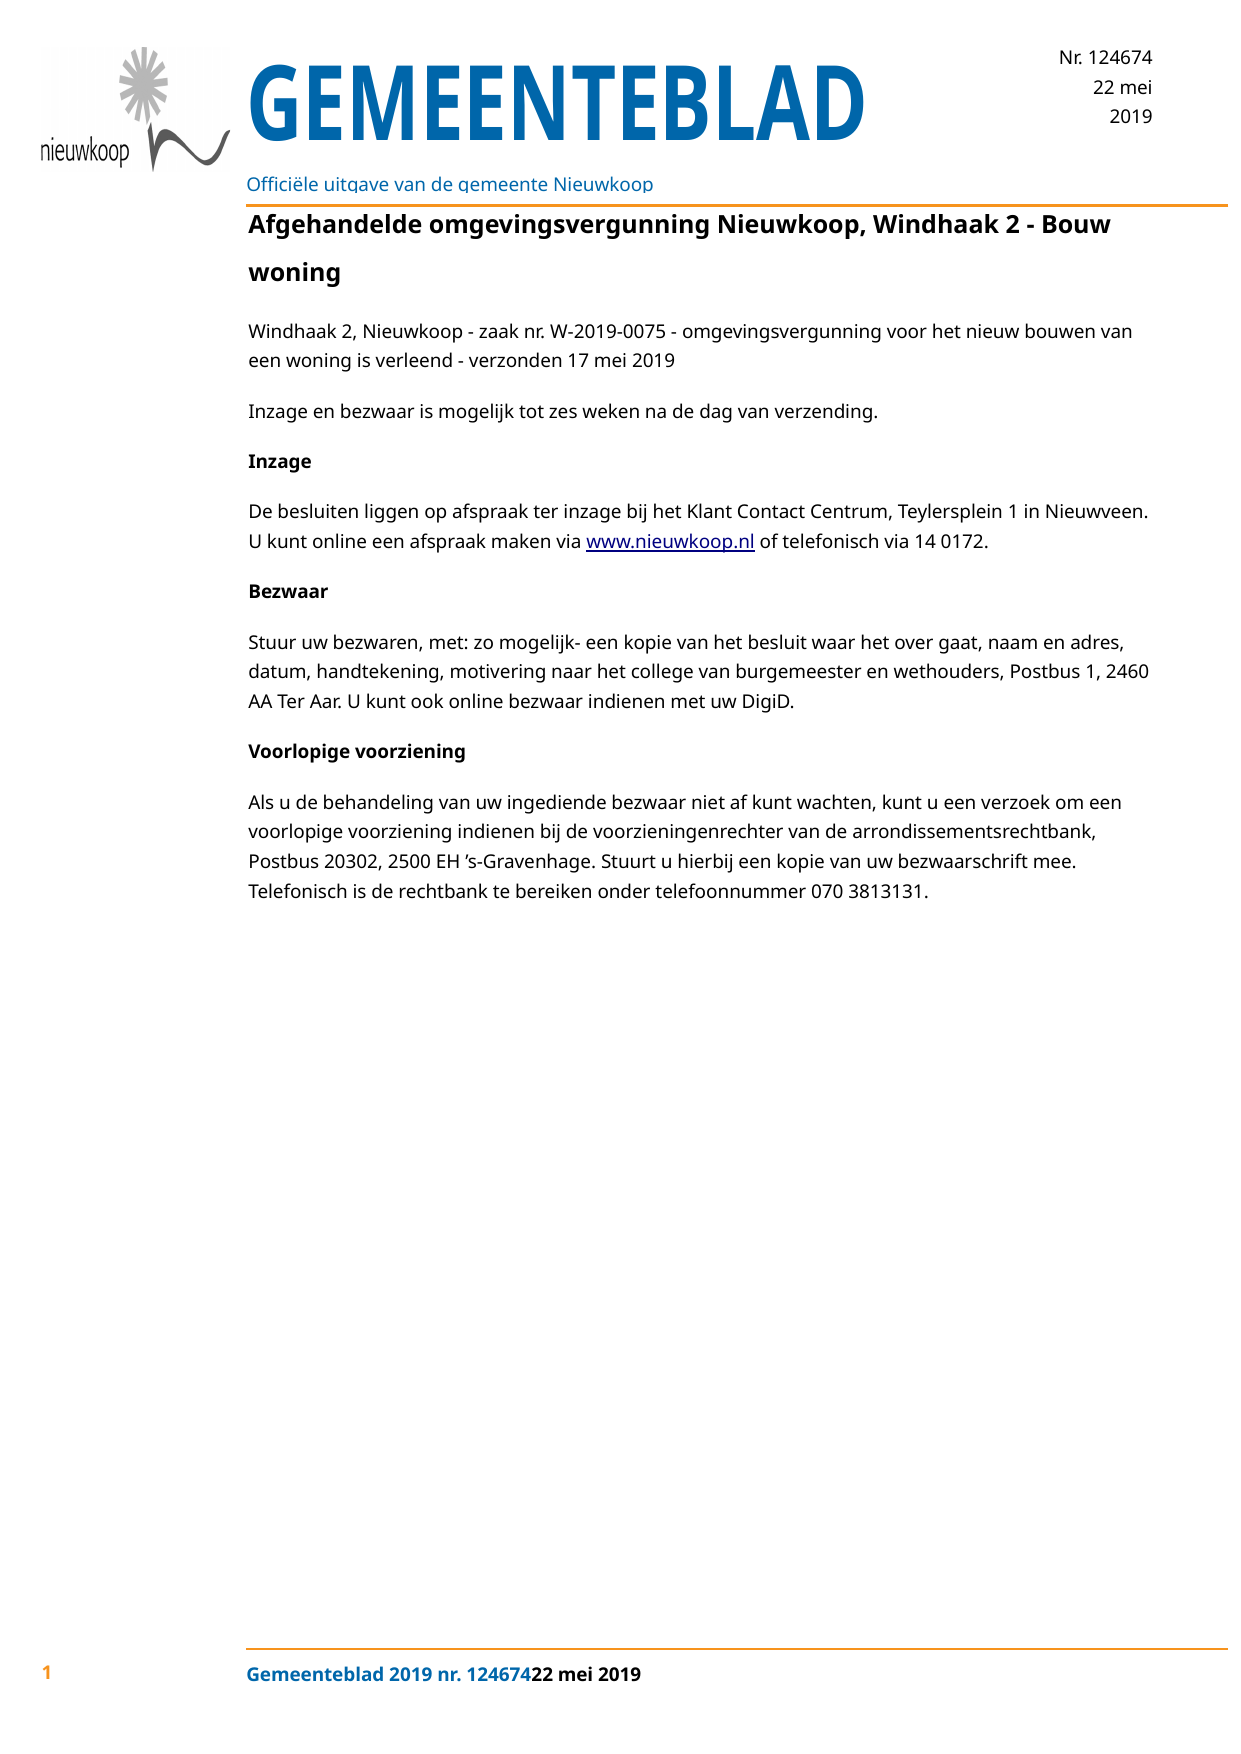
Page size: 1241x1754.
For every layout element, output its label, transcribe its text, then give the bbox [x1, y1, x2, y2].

picture [41, 47, 231, 172]
text Stuur uw bezwaren, met: zo mogelijk- een kopie van het besluit waar het over gaat, naam en adres, datum, handtekening, motivering naar het college van burgemeester en wethouders, Postbus 1, 2460 AA Ter Aar. U kunt ook online bezwaar indienen met uw DigiD. [248, 629, 1152, 714]
text Windhaak 2, Nieuwkoop - zaak nr. W-2019-0075 - omgevingsvergunning voor het nieuw bouwen van een woning is verleend - verzonden 17 mei 2019 [248, 318, 1152, 373]
text Inzage [248, 448, 1152, 474]
text De besluiten liggen op afspraak ter inzage bij het Klant Contact Centrum, Teylersplein 1 in Nieuwveen. U kunt online een afspraak maken via www.nieuwkoop.nl of telefonisch via 14 0172. [248, 499, 1152, 554]
text Voorlopige voorziening [248, 739, 1152, 764]
text Inzage en bezwaar is mogelijk tot zes weken na de dag van verzending. [248, 398, 1152, 424]
text Afgehandelde omgevingsvergunning Nieuwkoop, Windhaak 2 - Bouw woning [248, 207, 1152, 288]
text Als u de behandeling van uw ingediende bezwaar niet af kunt wachten, kunt u een verzoek om een voorlopige voorziening indienen bij de voorzieningenrechter van de arrondissementsrechtbank, Postbus 20302, 2500 EH ’s-Gravenhage. Stuurt u hierbij een kopie van uw bezwaarschrift mee. Telefonisch is de rechtbank te bereiken onder telefoonnummer 070 3813131. [248, 789, 1152, 904]
text Bezwaar [248, 579, 1152, 604]
